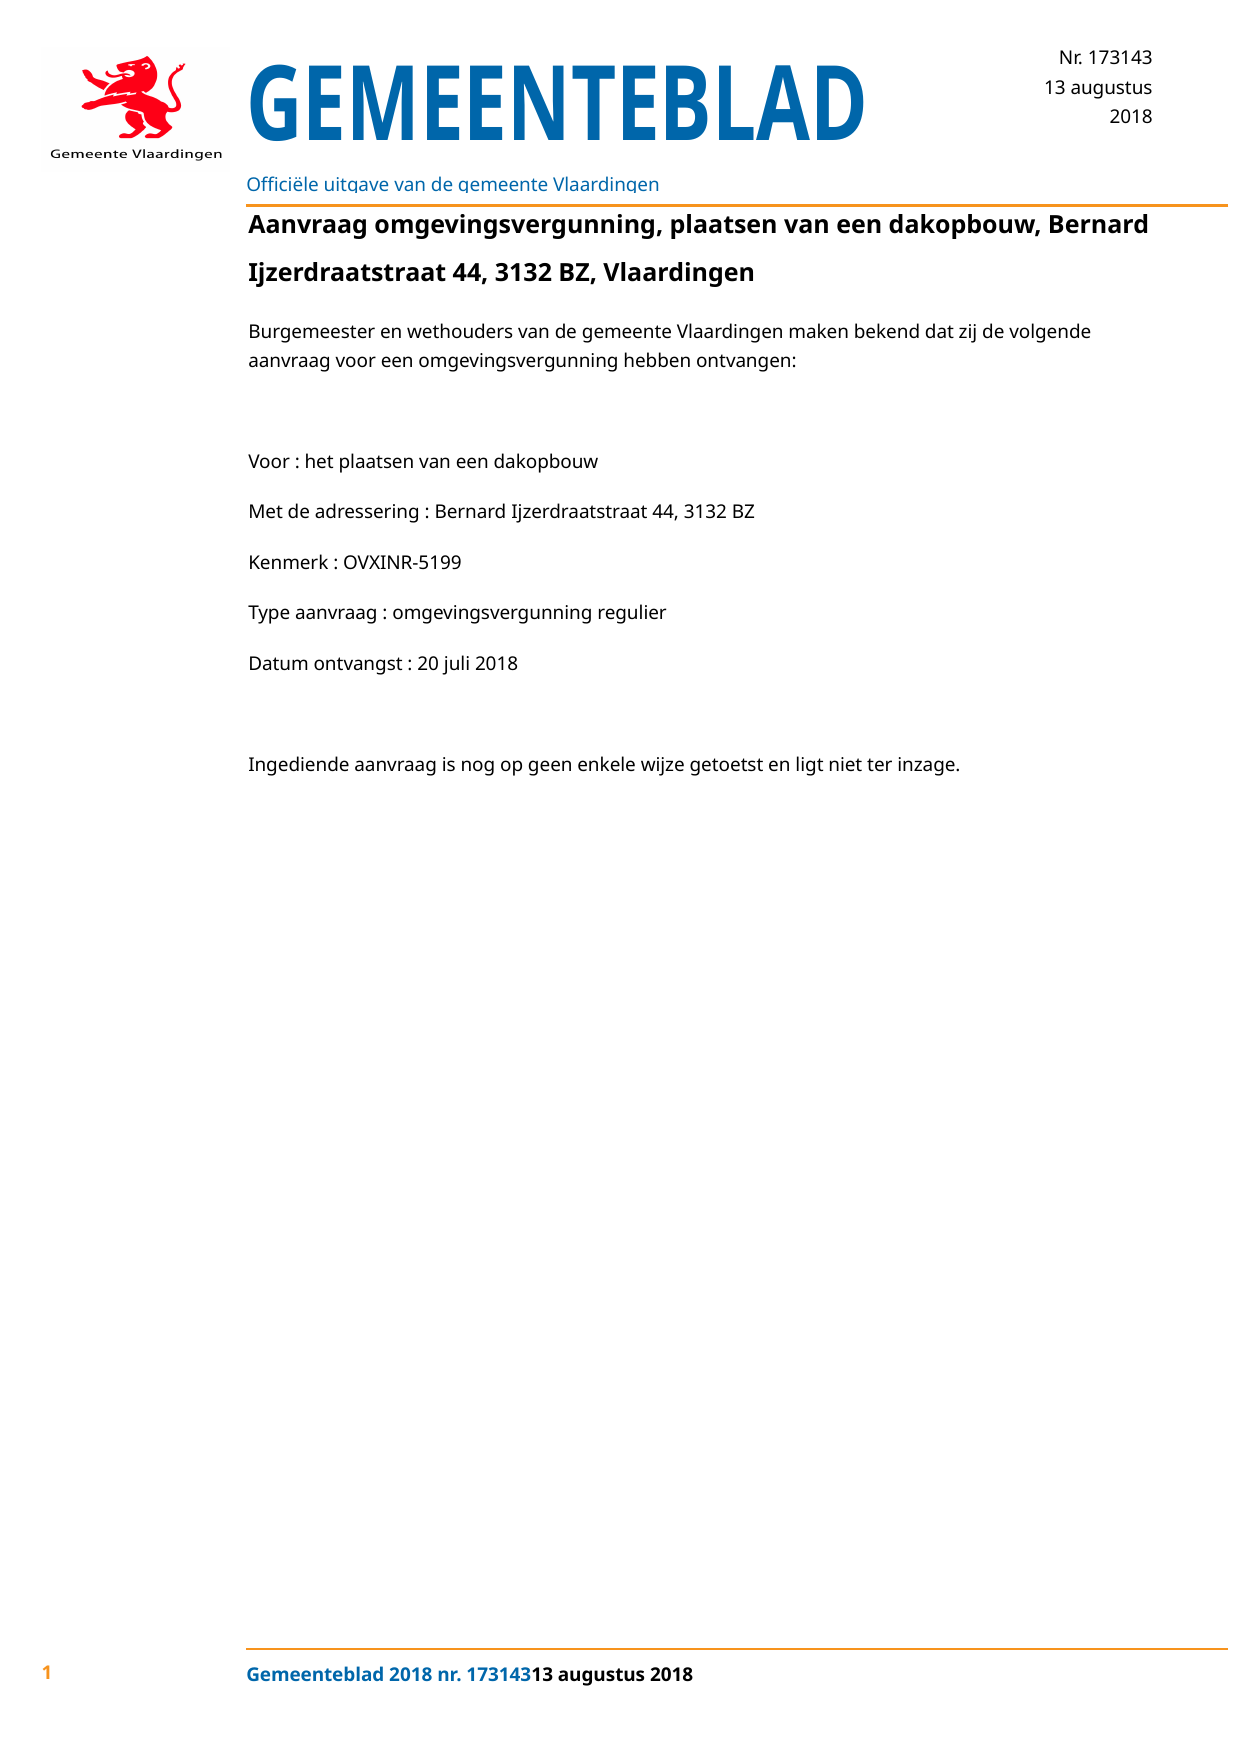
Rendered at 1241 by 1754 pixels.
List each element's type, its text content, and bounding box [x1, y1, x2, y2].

text Aanvraag omgevingsvergunning, plaatsen van een dakopbouw, Bernard Ijzerdraatstraat 44, 3132 BZ, Vlaardingen [248, 207, 1152, 288]
picture [41, 47, 231, 172]
text Datum ontvangst : 20 juli 2018 [248, 650, 1152, 676]
text Burgemeester en wethouders van de gemeente Vlaardingen maken bekend dat zij de volgende aanvraag voor een omgevingsvergunning hebben ontvangen: [248, 318, 1152, 373]
text Ingediende aanvraag is nog op geen enkele wijze getoetst en ligt niet ter inzage. [248, 751, 1152, 777]
text Kenmerk : OVXINR-5199 [248, 549, 1152, 575]
text Type aanvraag : omgevingsvergunning regulier [248, 599, 1152, 625]
text Met de adressering : Bernard Ijzerdraatstraat 44, 3132 BZ [248, 499, 1152, 524]
text Voor : het plaatsen van een dakopbouw [248, 448, 1152, 474]
